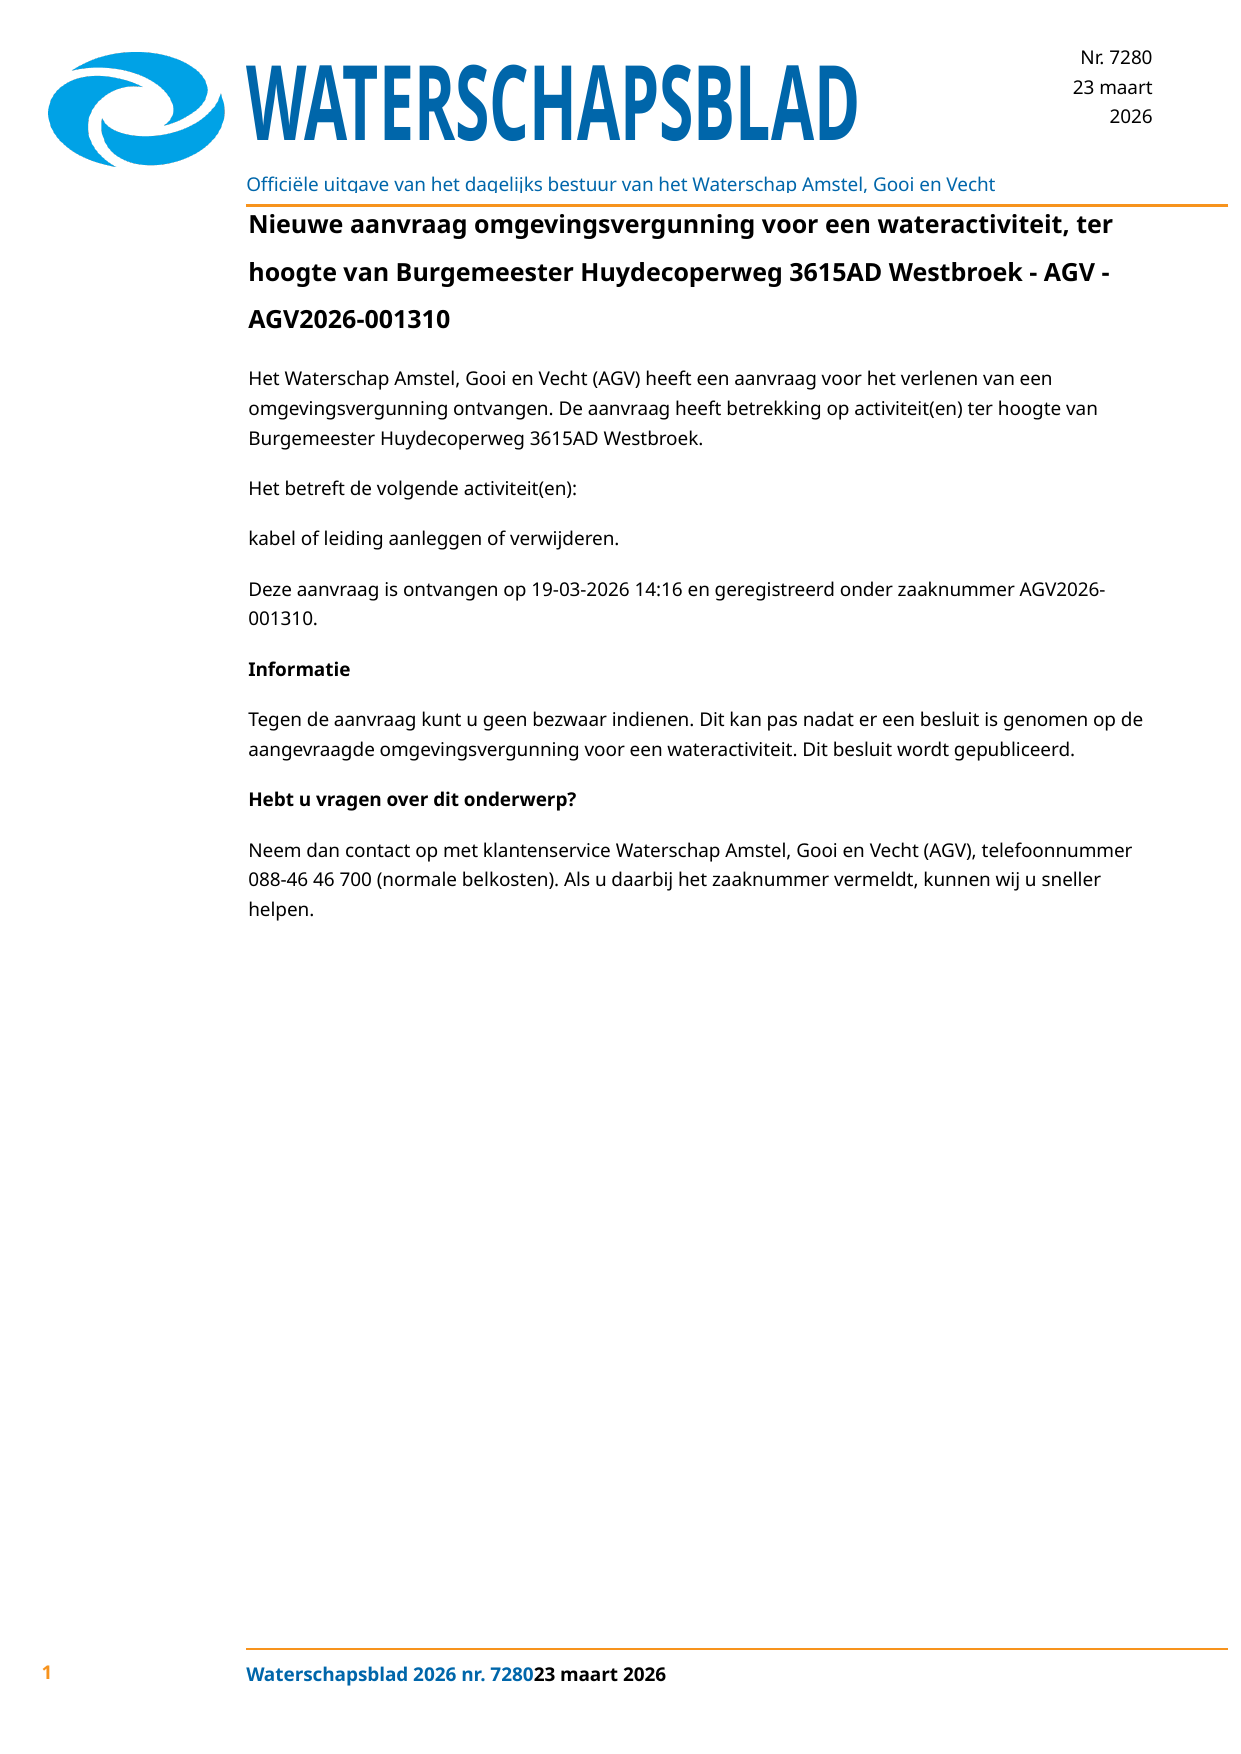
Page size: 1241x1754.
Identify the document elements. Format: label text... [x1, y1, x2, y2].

text Informatie [248, 656, 1152, 682]
text Deze aanvraag is ontvangen op 19-03-2026 14:16 en geregistreerd onder zaaknummer AGV2026-001310. [248, 576, 1152, 631]
text Het betreft de volgende activiteit(en): [248, 475, 1152, 501]
text Nieuwe aanvraag omgevingsvergunning voor een wateractiviteit, ter hoogte van Burgemeester Huydecoperweg 3615AD Westbroek - AGV - AGV2026-001310 [248, 207, 1152, 336]
text Het Waterschap Amstel, Gooi en Vecht (AGV) heeft een aanvraag voor het verlenen van een omgevingsvergunning ontvangen. De aanvraag heeft betrekking op activiteit(en) ter hoogte van Burgemeester Huydecoperweg 3615AD Westbroek. [248, 366, 1152, 450]
text Neem dan contact op met klantenservice Waterschap Amstel, Gooi en Vecht (AGV), telefoonnummer 088-46 46 700 (normale belkosten). Als u daarbij het zaaknummer vermeldt, kunnen wij u sneller helpen. [248, 837, 1152, 922]
text Hebt u vragen over dit onderwerp? [248, 786, 1152, 812]
picture [41, 47, 231, 172]
text Tegen de aanvraag kunt u geen bezwaar indienen. Dit kan pas nadat er een besluit is genomen op de aangevraagde omgevingsvergunning voor een wateractiviteit. Dit besluit wordt gepubliceerd. [248, 706, 1152, 762]
text kabel of leiding aanleggen of verwijderen. [248, 526, 1152, 551]
